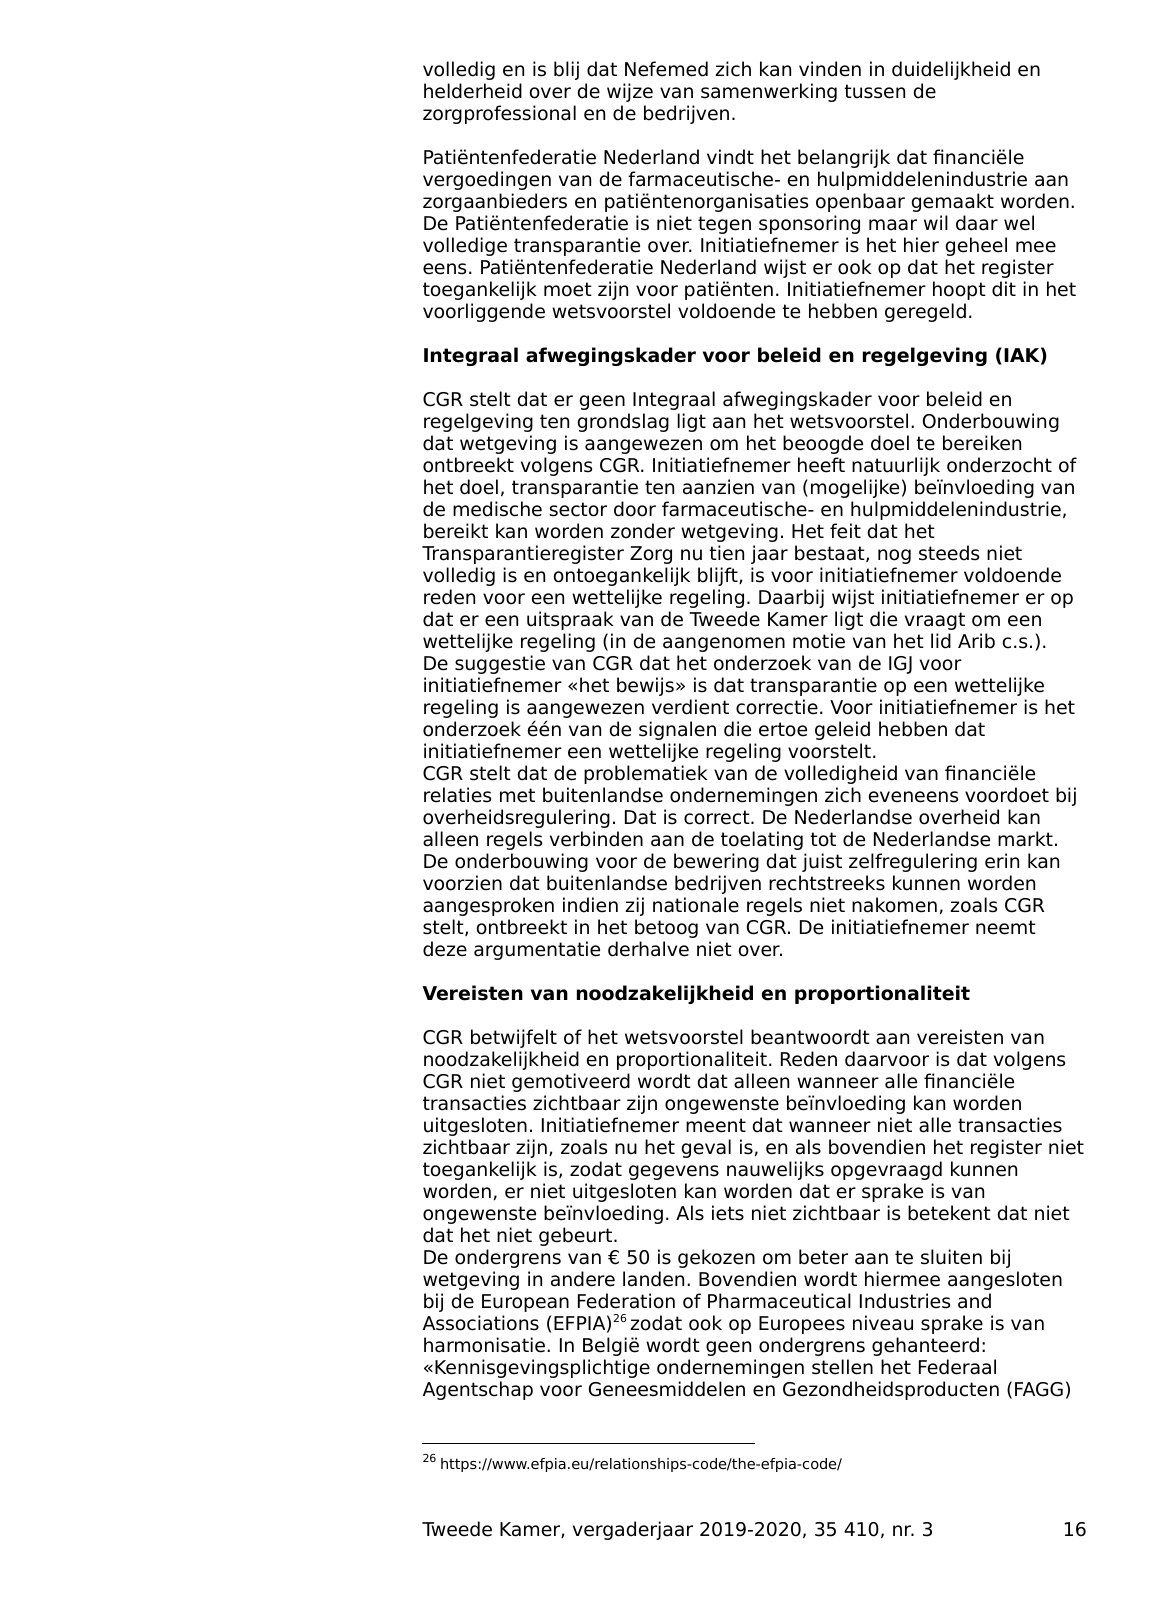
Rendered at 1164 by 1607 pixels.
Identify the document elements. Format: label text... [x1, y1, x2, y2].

text CGR stelt dat er geen Integraal afwegingskader voor beleid en regelgeving ten grondslag ligt aan het wetsvoorstel. Onderbouwing dat wetgeving is aangewezen om het beoogde doel te bereiken ontbreekt volgens CGR. Initiatiefnemer heeft natuurlijk onderzocht of het doel, transparantie ten aanzien van (mogelijke) beïnvloeding van de medische sector door farmaceutische- en hulpmiddelenindustrie, bereikt kan worden zonder wetgeving. Het feit dat het Transparantieregister Zorg nu tien jaar bestaat, nog steeds niet volledig is en ontoegankelijk blijft, is voor initiatiefnemer voldoende reden voor een wettelijke regeling. Daarbij wijst initiatiefnemer er op dat er een uitspraak van de Tweede Kamer ligt die vraagt om een wettelijke regeling (in de aangenomen motie van het lid Arib c.s.). [422, 389, 1087, 653]
text De suggestie van CGR dat het onderzoek van de IGJ voor initiatiefnemer «het bewijs» is dat transparantie op een wettelijke regeling is aangewezen verdient correctie. Voor initiatiefnemer is het onderzoek één van de signalen die ertoe geleid hebben dat initiatiefnemer een wettelijke regeling voorstelt. [422, 653, 1087, 763]
text volledig en is blij dat Nefemed zich kan vinden in duidelijkheid en helderheid over de wijze van samenwerking tussen de zorgprofessional en de bedrijven. [422, 59, 1087, 125]
text CGR stelt dat de problematiek van de volledigheid van financiële relaties met buitenlandse ondernemingen zich eveneens voordoet bij overheidsregulering. Dat is correct. De Nederlandse overheid kan alleen regels verbinden aan de toelating tot de Nederlandse markt. De onderbouwing voor de bewering dat juist zelfregulering erin kan voorzien dat buitenlandse bedrijven rechtstreeks kunnen worden aangesproken indien zij nationale regels niet nakomen, zoals CGR stelt, ontbreekt in het betoog van CGR. De initiatiefnemer neemt deze argumentatie derhalve niet over. [422, 763, 1087, 961]
text Patiëntenfederatie Nederland vindt het belangrijk dat financiële vergoedingen van de farmaceutische- en hulpmiddelenindustrie aan zorgaanbieders en patiëntenorganisaties openbaar gemaakt worden. De Patiëntenfederatie is niet tegen sponsoring maar wil daar wel volledige transparantie over. Initiatiefnemer is het hier geheel mee eens. Patiëntenfederatie Nederland wijst er ook op dat het register toegankelijk moet zijn voor patiënten. Initiatiefnemer hoopt dit in het voorliggende wetsvoorstel voldoende te hebben geregeld. [422, 147, 1087, 323]
subtitle Vereisten van noodzakelijkheid en proportionaliteit [422, 983, 1087, 1005]
text CGR betwijfelt of het wetsvoorstel beantwoordt aan vereisten van noodzakelijkheid en proportionaliteit. Reden daarvoor is dat volgens CGR niet gemotiveerd wordt dat alleen wanneer alle financiële transacties zichtbaar zijn ongewenste beïnvloeding kan worden uitgesloten. Initiatiefnemer meent dat wanneer niet alle transacties zichtbaar zijn, zoals nu het geval is, en als bovendien het register niet toegankelijk is, zodat gegevens nauwelijks opgevraagd kunnen worden, er niet uitgesloten kan worden dat er sprake is van ongewenste beïnvloeding. Als iets niet zichtbaar is betekent dat niet dat het niet gebeurt. [422, 1027, 1087, 1247]
text De ondergrens van € 50 is gekozen om beter aan te sluiten bij wetgeving in andere landen. Bovendien wordt hiermee aangesloten bij de European Federation of Pharmaceutical Industries and Associations (EFPIA)zodat ook op Europees niveau sprake is van harmonisatie. In België wordt geen ondergrens gehanteerd: «Kennisgevingsplichtige ondernemingen stellen het Federaal Agentschap voor Geneesmiddelen en Gezondheidsproducten (FAGG) [422, 1247, 1087, 1401]
subtitle Integraal afwegingskader voor beleid en regelgeving (IAK) [422, 345, 1087, 367]
text https://www.efpia.eu/relationships-code/the-efpia-code/ [422, 1452, 1087, 1474]
